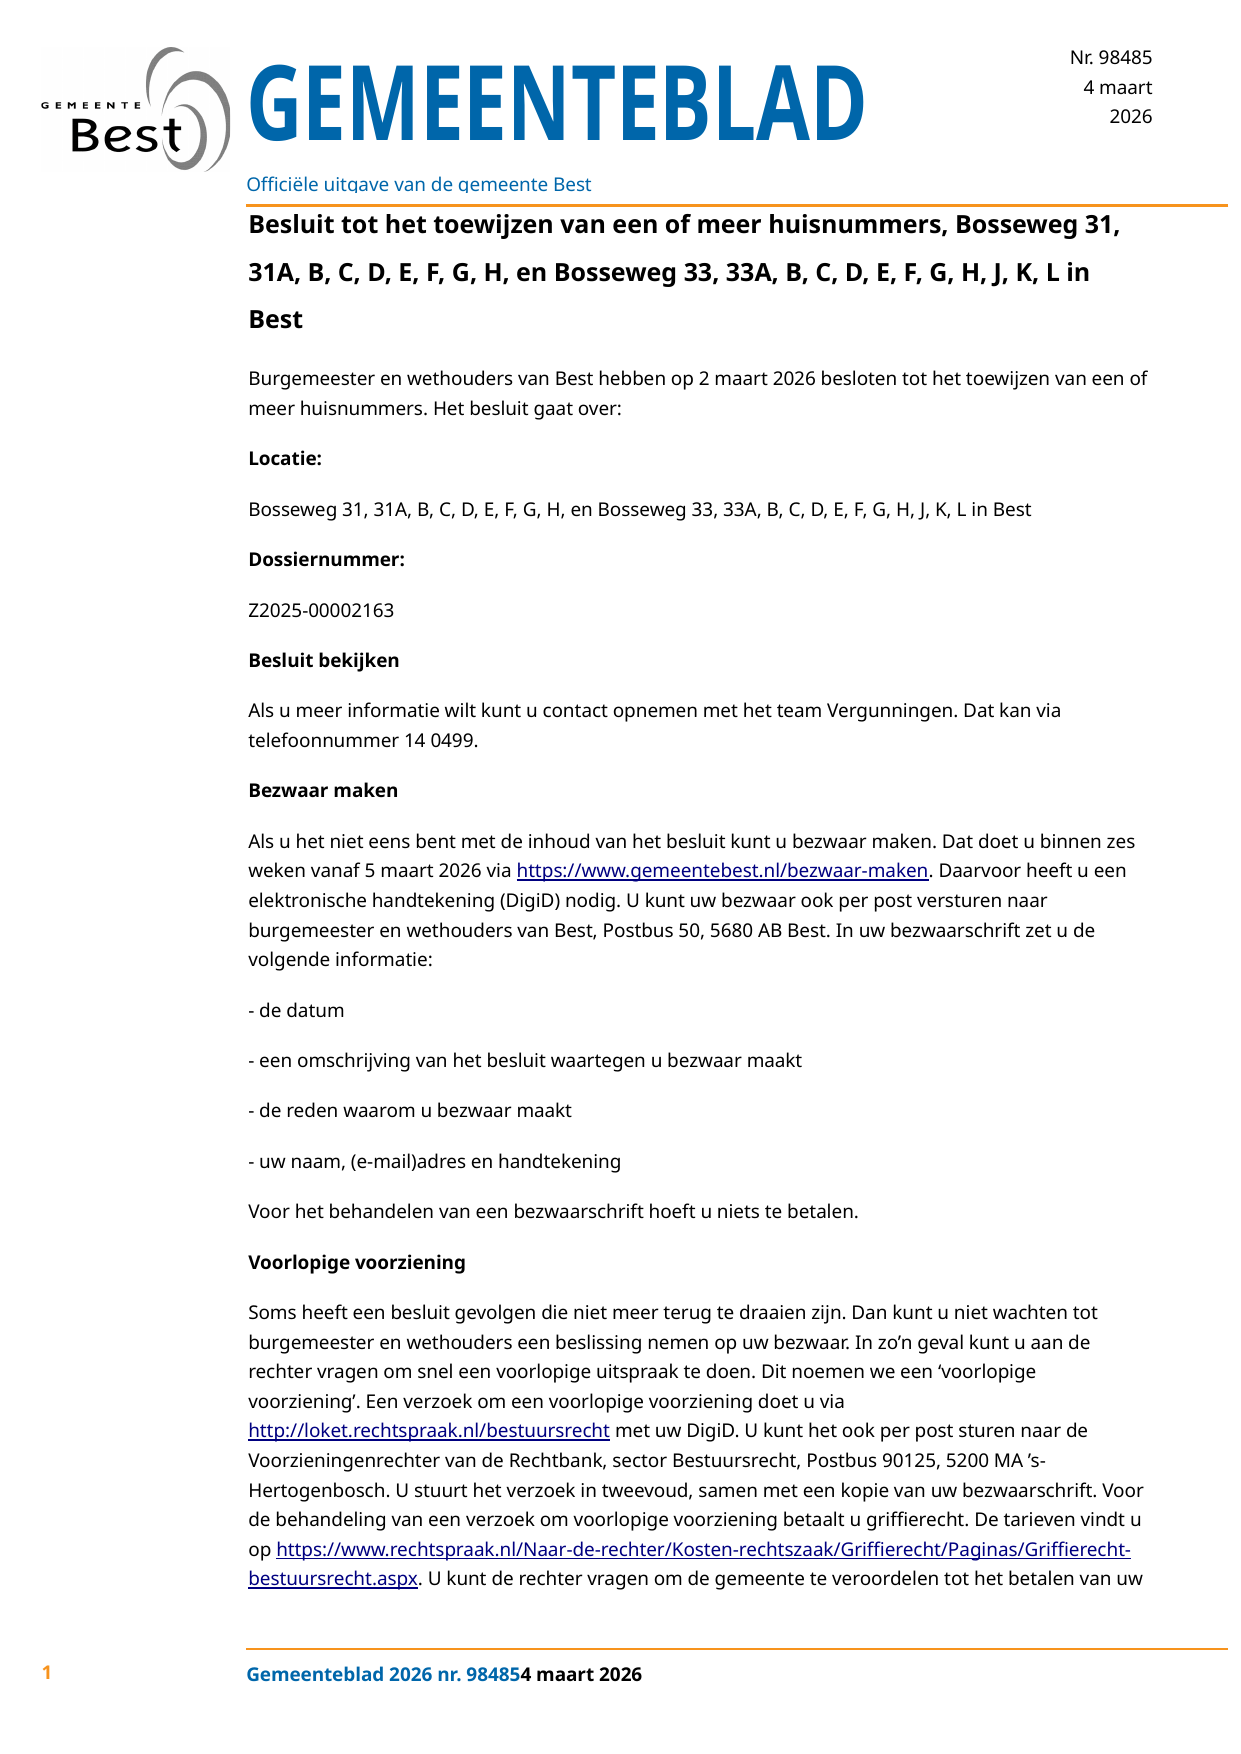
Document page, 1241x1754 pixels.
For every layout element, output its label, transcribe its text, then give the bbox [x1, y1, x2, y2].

text Dossiernummer: [248, 546, 1152, 572]
text Als u meer informatie wilt kunt u contact opnemen met het team Vergunningen. Dat kan via telefoonnummer 14 0499. [248, 698, 1152, 753]
text Als u het niet eens bent met de inhoud van het besluit kunt u bezwaar maken. Dat doet u binnen zes weken vanaf 5 maart 2026 via https://www.gemeentebest.nl/bezwaar-maken. Daarvoor heeft u een elektronische handtekening (DigiD) nodig. U kunt uw bezwaar ook per post versturen naar burgemeester en wethouders van Best, Postbus 50, 5680 AB Best. In uw bezwaarschrift zet u de volgende informatie: [248, 828, 1152, 972]
text Z2025-00002163 [248, 597, 1152, 622]
text Bezwaar maken [248, 778, 1152, 803]
text Bosseweg 31, 31A, B, C, D, E, F, G, H, en Bosseweg 33, 33A, B, C, D, E, F, G, H, J, K, L in Best [248, 496, 1152, 522]
text Burgemeester en wethouders van Best hebben op 2 maart 2026 besloten tot het toewijzen van een of meer huisnummers. Het besluit gaat over: [248, 366, 1152, 421]
text Soms heeft een besluit gevolgen die niet meer terug te draaien zijn. Dan kunt u niet wachten tot burgemeester en wethouders een beslissing nemen op uw bezwaar. In zo’n geval kunt u aan de rechter vragen om snel een voorlopige uitspraak te doen. Dit noemen we een ‘voorlopige voorziening’. Een verzoek om een voorlopige voorziening doet u via http://loket.rechtspraak.nl/bestuursrecht met uw DigiD. U kunt het ook per post sturen naar de Voorzieningenrechter van de Rechtbank, sector Bestuursrecht, Postbus 90125, 5200 MA ’s-Hertogenbosch. U stuurt het verzoek in tweevoud, samen met een kopie van uw bezwaarschrift. Voor de behandeling van een verzoek om voorlopige voorziening betaalt u griffierecht. De tarieven vindt u op https://www.rechtspraak.nl/Naar-de-rechter/Kosten-rechtszaak/Griffierecht/Paginas/Griffierecht-bestuursrecht.aspx. U kunt de rechter vragen om de gemeente te veroordelen tot het betalen van uw [248, 1299, 1152, 1591]
text Besluit tot het toewijzen van een of meer huisnummers, Bosseweg 31, 31A, B, C, D, E, F, G, H, en Bosseweg 33, 33A, B, C, D, E, F, G, H, J, K, L in Best [248, 207, 1152, 336]
text Besluit bekijken [248, 647, 1152, 673]
text - de reden waarom u bezwaar maakt [248, 1098, 1152, 1123]
text - de datum [248, 997, 1152, 1022]
text Voor het behandelen van een bezwaarschrift hoeft u niets te betalen. [248, 1198, 1152, 1224]
picture [41, 47, 231, 172]
text - uw naam, (e-mail)adres en handtekening [248, 1148, 1152, 1174]
text Voorlopige voorziening [248, 1249, 1152, 1274]
text - een omschrijving van het besluit waartegen u bezwaar maakt [248, 1047, 1152, 1073]
text Locatie: [248, 446, 1152, 471]
